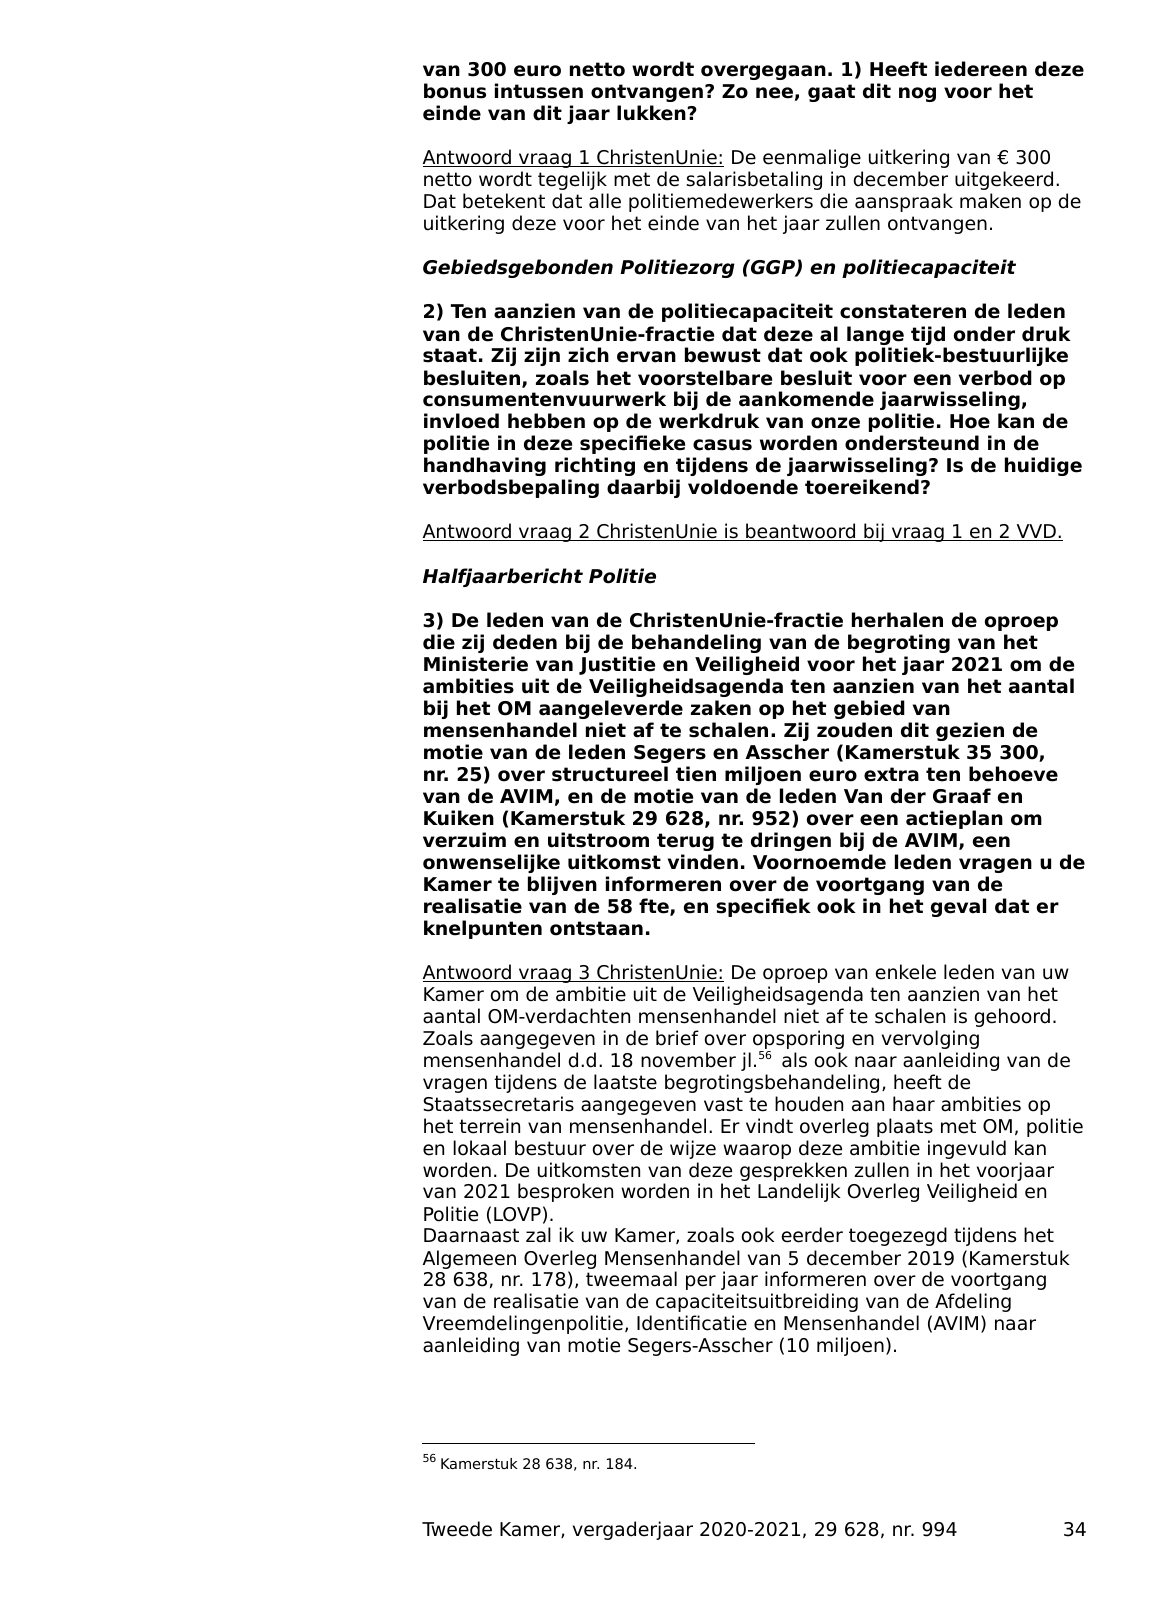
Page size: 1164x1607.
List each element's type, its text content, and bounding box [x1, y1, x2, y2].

text van 300 euro netto wordt overgegaan. 1) Heeft iedereen deze bonus intussen ontvangen? Zo nee, gaat dit nog voor het einde van dit jaar lukken? [422, 59, 1087, 125]
text 3) De leden van de ChristenUnie-fractie herhalen de oproep die zij deden bij de behandeling van de begroting van het Ministerie van Justitie en Veiligheid voor het jaar 2021 om de ambities uit de Veiligheidsagenda ten aanzien van het aantal bij het OM aangeleverde zaken op het gebied van mensenhandel niet af te schalen. Zij zouden dit gezien de motie van de leden Segers en Asscher (Kamerstuk 35 300, nr. 25) over structureel tien miljoen euro extra ten behoeve van de AVIM, en de motie van de leden Van der Graaf en Kuiken (Kamerstuk 29 628, nr. 952) over een actieplan om verzuim en uitstroom terug te dringen bij de AVIM, een onwenselijke uitkomst vinden. Voornoemde leden vragen u de Kamer te blijven informeren over de voortgang van de realisatie van de 58 fte, en specifiek ook in het geval dat er knelpunten ontstaan. [422, 610, 1087, 939]
text Antwoord vraag 1 ChristenUnie: De eenmalige uitkering van € 300 netto wordt tegelijk met de salarisbetaling in december uitgekeerd. Dat betekent dat alle politiemedewerkers die aanspraak maken op de uitkering deze voor het einde van het jaar zullen ontvangen. [422, 147, 1087, 235]
subtitle Halfjaarbericht Politie [422, 566, 1087, 588]
subtitle Gebiedsgebonden Politiezorg (GGP) en politiecapaciteit [422, 257, 1087, 279]
text 2) Ten aanzien van de politiecapaciteit constateren de leden van de ChristenUnie-fractie dat deze al lange tijd onder druk staat. Zij zijn zich ervan bewust dat ook politiek-bestuurlijke besluiten, zoals het voorstelbare besluit voor een verbod op consumentenvuurwerk bij de aankomende jaarwisseling, invloed hebben op de werkdruk van onze politie. Hoe kan de politie in deze specifieke casus worden ondersteund in de handhaving richting en tijdens de jaarwisseling? Is de huidige verbodsbepaling daarbij voldoende toereikend? [422, 301, 1087, 499]
text Antwoord vraag 3 ChristenUnie: De oproep van enkele leden van uw Kamer om de ambitie uit de Veiligheidsagenda ten aanzien van het aantal OM-verdachten mensenhandel niet af te schalen is gehoord. Zoals aangegeven in de brief over opsporing en vervolging mensenhandel d.d. 18 november jl. als ook naar aanleiding van de vragen tijdens de laatste begrotingsbehandeling, heeft de Staatssecretaris aangegeven vast te houden aan haar ambities op het terrein van mensenhandel. Er vindt overleg plaats met OM, politie en lokaal bestuur over de wijze waarop deze ambitie ingevuld kan worden. De uitkomsten van deze gesprekken zullen in het voorjaar van 2021 besproken worden in het Landelijk Overleg Veiligheid en Politie (LOVP). [422, 962, 1087, 1225]
text Antwoord vraag 2 ChristenUnie is beantwoord bij vraag 1 en 2 VVD. [422, 521, 1087, 543]
text Kamerstuk 28 638, nr. 184. [422, 1452, 1087, 1474]
text Daarnaast zal ik uw Kamer, zoals ook eerder toegezegd tijdens het Algemeen Overleg Mensenhandel van 5 december 2019 (Kamerstuk 28 638, nr. 178), tweemaal per jaar informeren over de voortgang van de realisatie van de capaciteitsuitbreiding van de Afdeling Vreemdelingenpolitie, Identificatie en Mensenhandel (AVIM) naar aanleiding van motie Segers-Asscher (10 miljoen). [422, 1225, 1087, 1357]
